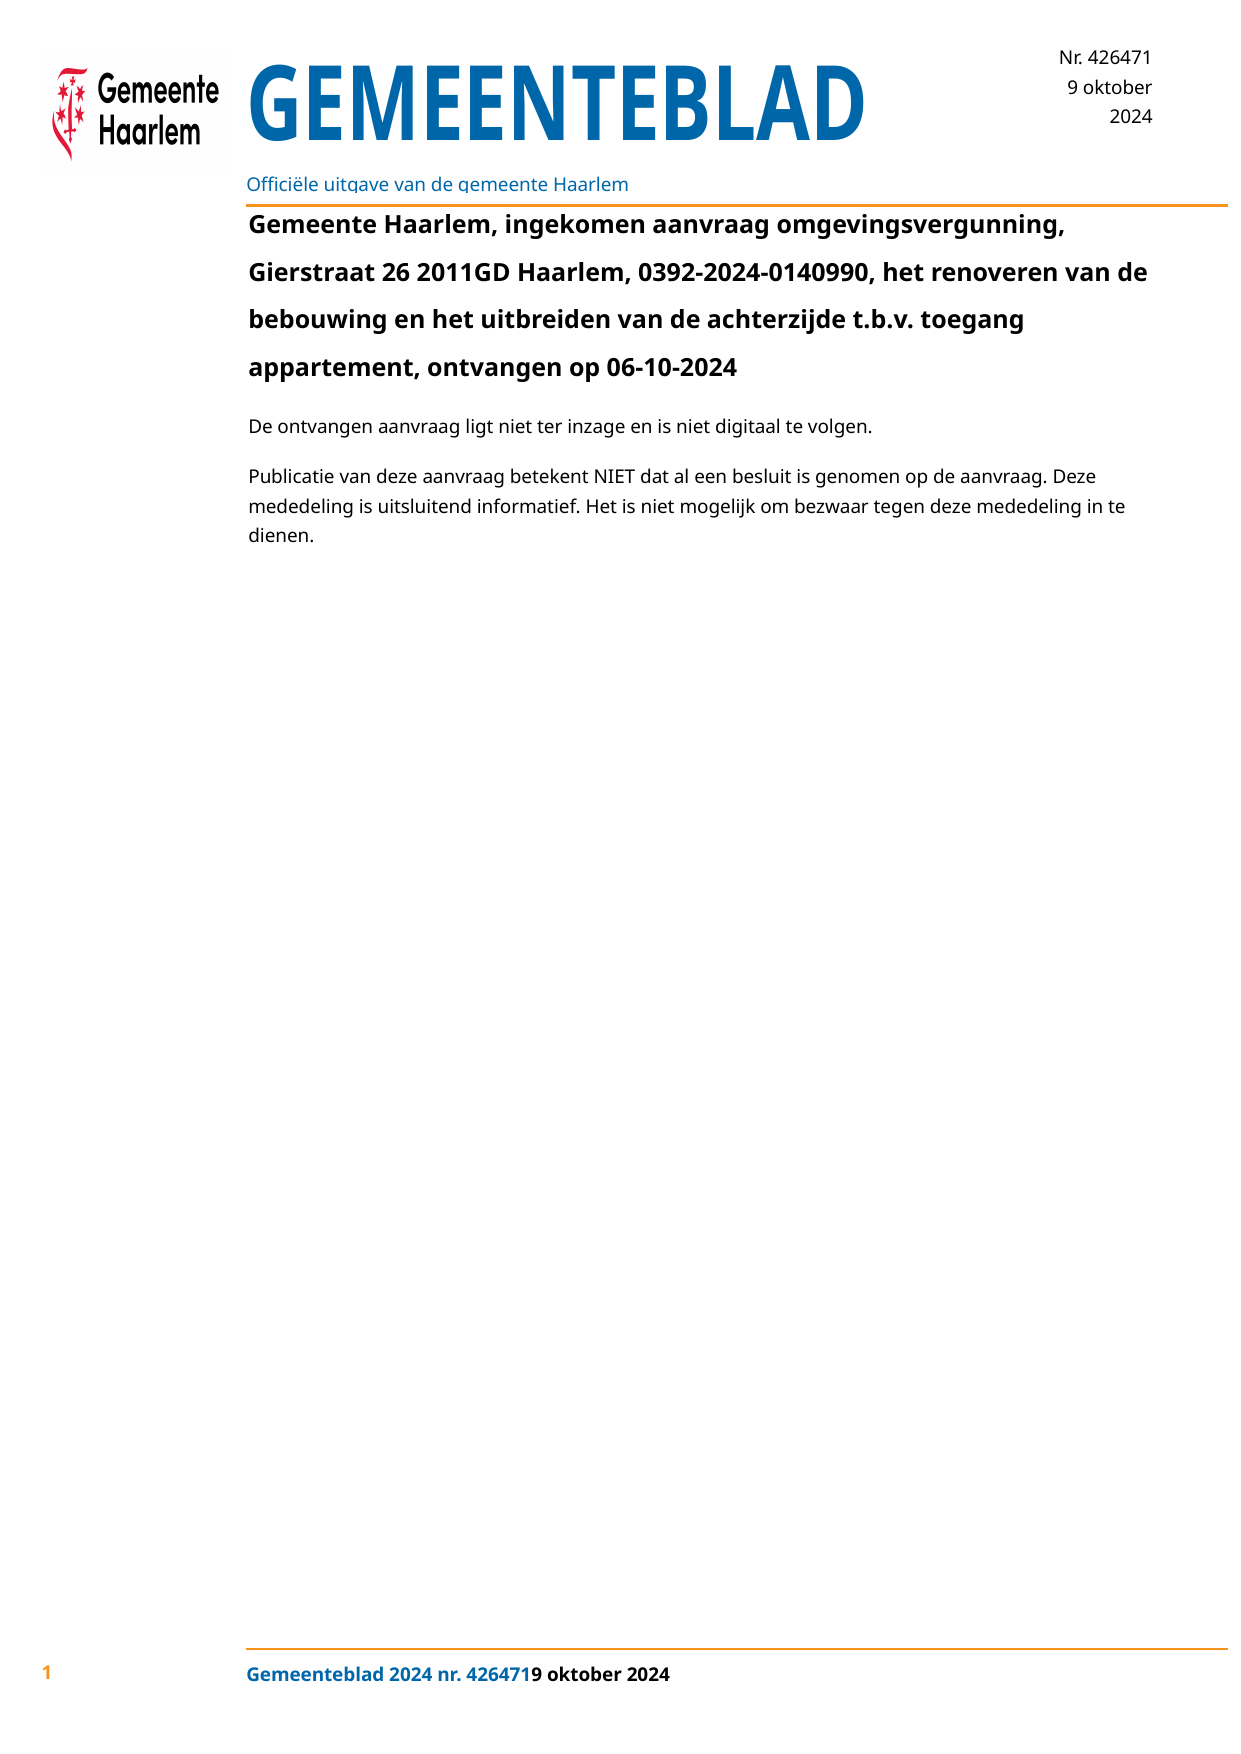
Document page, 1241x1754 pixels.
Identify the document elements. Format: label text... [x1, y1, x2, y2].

text Gemeente Haarlem, ingekomen aanvraag omgevingsvergunning, Gierstraat 26 2011GD Haarlem, 0392-2024-0140990, het renoveren van de bebouwing en het uitbreiden van de achterzijde t.b.v. toegang appartement, ontvangen op 06-10-2024 [248, 207, 1152, 384]
text De ontvangen aanvraag ligt niet ter inzage en is niet digitaal te volgen. [248, 413, 1152, 439]
picture [41, 47, 231, 172]
text Publicatie van deze aanvraag betekent NIET dat al een besluit is genomen op de aanvraag. Deze mededeling is uitsluitend informatief. Het is niet mogelijk om bezwaar tegen deze mededeling in te dienen. [248, 463, 1152, 548]
